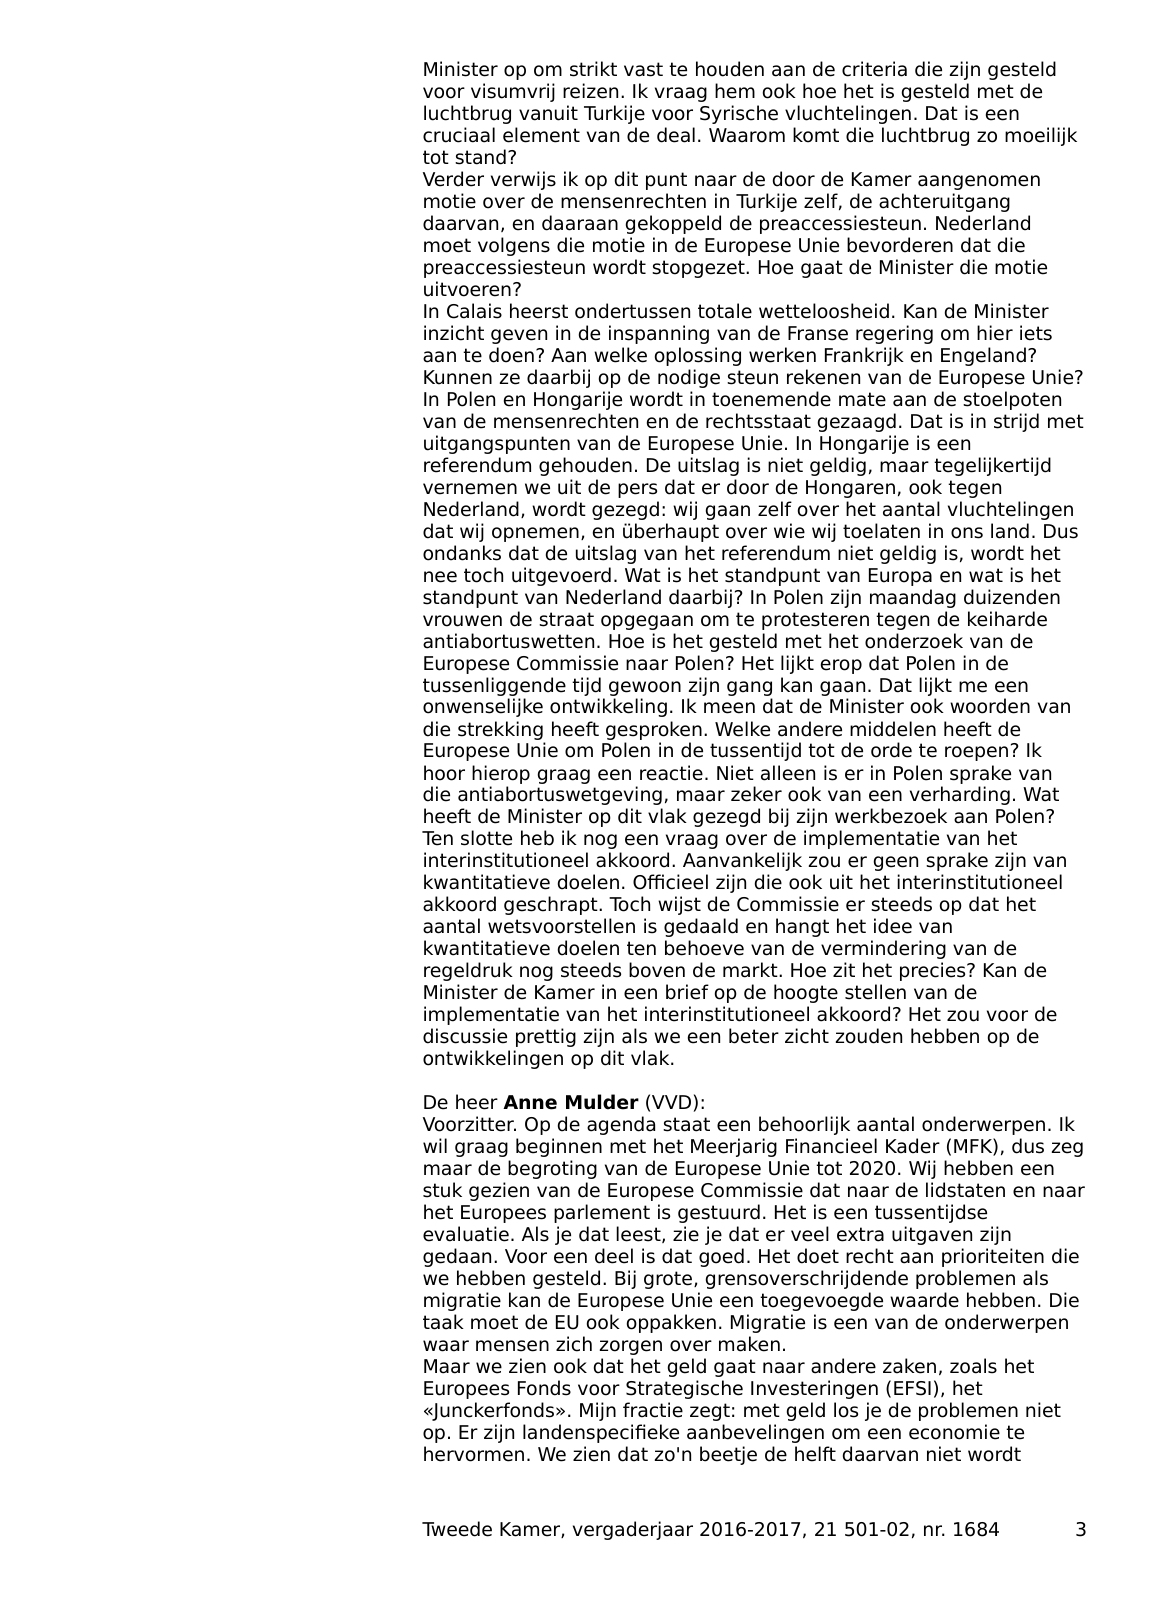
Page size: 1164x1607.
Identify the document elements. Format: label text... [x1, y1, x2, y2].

text Voorzitter. Op de agenda staat een behoorlijk aantal onderwerpen. Ik wil graag beginnen met het Meerjarig Financieel Kader (MFK), dus zeg maar de begroting van de Europese Unie tot 2020. Wij hebben een stuk gezien van de Europese Commissie dat naar de lidstaten en naar het Europees parlement is gestuurd. Het is een tussentijdse evaluatie. Als je dat leest, zie je dat er veel extra uitgaven zijn gedaan. Voor een deel is dat goed. Het doet recht aan prioriteiten die we hebben gesteld. Bij grote, grensoverschrijdende problemen als migratie kan de Europese Unie een toegevoegde waarde hebben. Die taak moet de EU ook oppakken. Migratie is een van de onderwerpen waar mensen zich zorgen over maken. [422, 1114, 1087, 1356]
text Verder verwijs ik op dit punt naar de door de Kamer aangenomen motie over de mensenrechten in Turkije zelf, de achteruitgang daarvan, en daaraan gekoppeld de preaccessiesteun. Nederland moet volgens die motie in de Europese Unie bevorderen dat die preaccessiesteun wordt stopgezet. Hoe gaat de Minister die motie uitvoeren? [422, 169, 1087, 301]
text Ten slotte heb ik nog een vraag over de implementatie van het interinstitutioneel akkoord. Aanvankelijk zou er geen sprake zijn van kwantitatieve doelen. Officieel zijn die ook uit het interinstitutioneel akkoord geschrapt. Toch wijst de Commissie er steeds op dat het aantal wetsvoorstellen is gedaald en hangt het idee van kwantitatieve doelen ten behoeve van de vermindering van de regeldruk nog steeds boven de markt. Hoe zit het precies? Kan de Minister de Kamer in een brief op de hoogte stellen van de implementatie van het interinstitutioneel akkoord? Het zou voor de discussie prettig zijn als we een beter zicht zouden hebben op de ontwikkelingen op dit vlak. [422, 828, 1087, 1070]
text Maar we zien ook dat het geld gaat naar andere zaken, zoals het Europees Fonds voor Strategische Investeringen (EFSI), het «Junckerfonds». Mijn fractie zegt: met geld los je de problemen niet op. Er zijn landenspecifieke aanbevelingen om een economie te hervormen. We zien dat zo'n beetje de helft daarvan niet wordt [422, 1356, 1087, 1466]
text Minister op om strikt vast te houden aan de criteria die zijn gesteld voor visumvrij reizen. Ik vraag hem ook hoe het is gesteld met de luchtbrug vanuit Turkije voor Syrische vluchtelingen. Dat is een cruciaal element van de deal. Waarom komt die luchtbrug zo moeilijk tot stand? [422, 59, 1087, 169]
text In Calais heerst ondertussen totale wetteloosheid. Kan de Minister inzicht geven in de inspanning van de Franse regering om hier iets aan te doen? Aan welke oplossing werken Frankrijk en Engeland? Kunnen ze daarbij op de nodige steun rekenen van de Europese Unie? [422, 301, 1087, 389]
text De heer Anne Mulder (VVD): [422, 1092, 1087, 1114]
text In Polen en Hongarije wordt in toenemende mate aan de stoelpoten van de mensenrechten en de rechtsstaat gezaagd. Dat is in strijd met uitgangspunten van de Europese Unie. In Hongarije is een referendum gehouden. De uitslag is niet geldig, maar tegelijkertijd vernemen we uit de pers dat er door de Hongaren, ook tegen Nederland, wordt gezegd: wij gaan zelf over het aantal vluchtelingen dat wij opnemen, en überhaupt over wie wij toelaten in ons land. Dus ondanks dat de uitslag van het referendum niet geldig is, wordt het nee toch uitgevoerd. Wat is het standpunt van Europa en wat is het standpunt van Nederland daarbij? In Polen zijn maandag duizenden vrouwen de straat opgegaan om te protesteren tegen de keiharde antiabortuswetten. Hoe is het gesteld met het onderzoek van de Europese Commissie naar Polen? Het lijkt erop dat Polen in de tussenliggende tijd gewoon zijn gang kan gaan. Dat lijkt me een onwenselijke ontwikkeling. Ik meen dat de Minister ook woorden van die strekking heeft gesproken. Welke andere middelen heeft de Europese Unie om Polen in de tussentijd tot de orde te roepen? Ik hoor hierop graag een reactie. Niet alleen is er in Polen sprake van die antiabortuswetgeving, maar zeker ook van een verharding. Wat heeft de Minister op dit vlak gezegd bij zijn werkbezoek aan Polen? [422, 389, 1087, 828]
